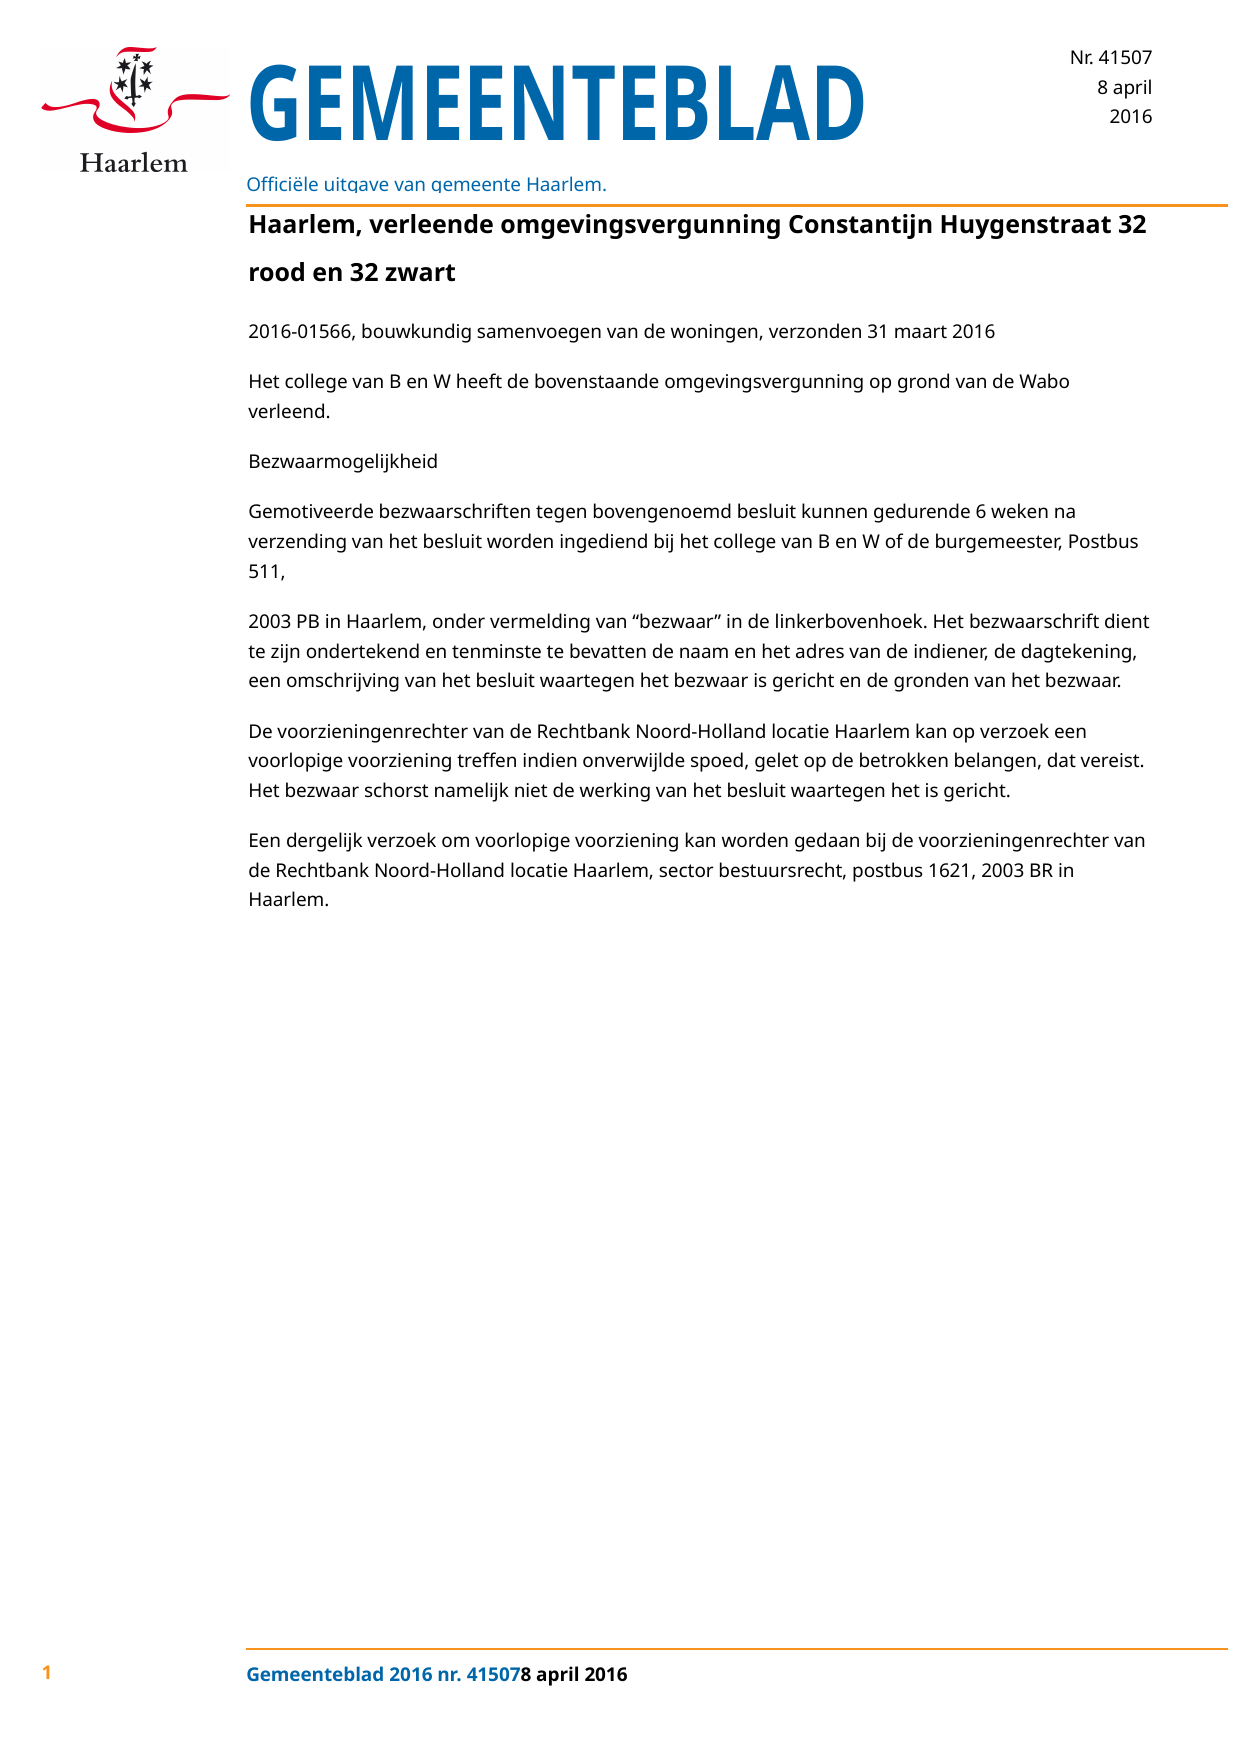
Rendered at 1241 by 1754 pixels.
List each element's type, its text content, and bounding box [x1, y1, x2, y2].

text Gemotiveerde bezwaarschriften tegen bovengenoemd besluit kunnen gedurende 6 weken na verzending van het besluit worden ingediend bij het college van B en W of de burgemeester, Postbus 511, [248, 499, 1152, 584]
picture [41, 47, 231, 172]
text Bezwaarmogelijkheid [248, 448, 1152, 474]
text 2003 PB in Haarlem, onder vermelding van “bezwaar” in de linkerbovenhoek. Het bezwaarschrift dient te zijn ondertekend en tenminste te bevatten de naam en het adres van de indiener, de dagtekening, een omschrijving van het besluit waartegen het bezwaar is gericht en de gronden van het bezwaar. [248, 608, 1152, 693]
text Een dergelijk verzoek om voorlopige voorziening kan worden gedaan bij de voorzieningenrechter van de Rechtbank Noord-Holland locatie Haarlem, sector bestuursrecht, postbus 1621, 2003 BR in Haarlem. [248, 827, 1152, 912]
text Het college van B en W heeft de bovenstaande omgevingsvergunning op grond van de Wabo verleend. [248, 368, 1152, 424]
text 2016-01566, bouwkundig samenvoegen van de woningen, verzonden 31 maart 2016 [248, 318, 1152, 344]
text Haarlem, verleende omgevingsvergunning Constantijn Huygenstraat 32 rood en 32 zwart [248, 207, 1152, 288]
text De voorzieningenrechter van de Rechtbank Noord-Holland locatie Haarlem kan op verzoek een voorlopige voorziening treffen indien onverwijlde spoed, gelet op de betrokken belangen, dat vereist. Het bezwaar schorst namelijk niet de werking van het besluit waartegen het is gericht. [248, 718, 1152, 803]
